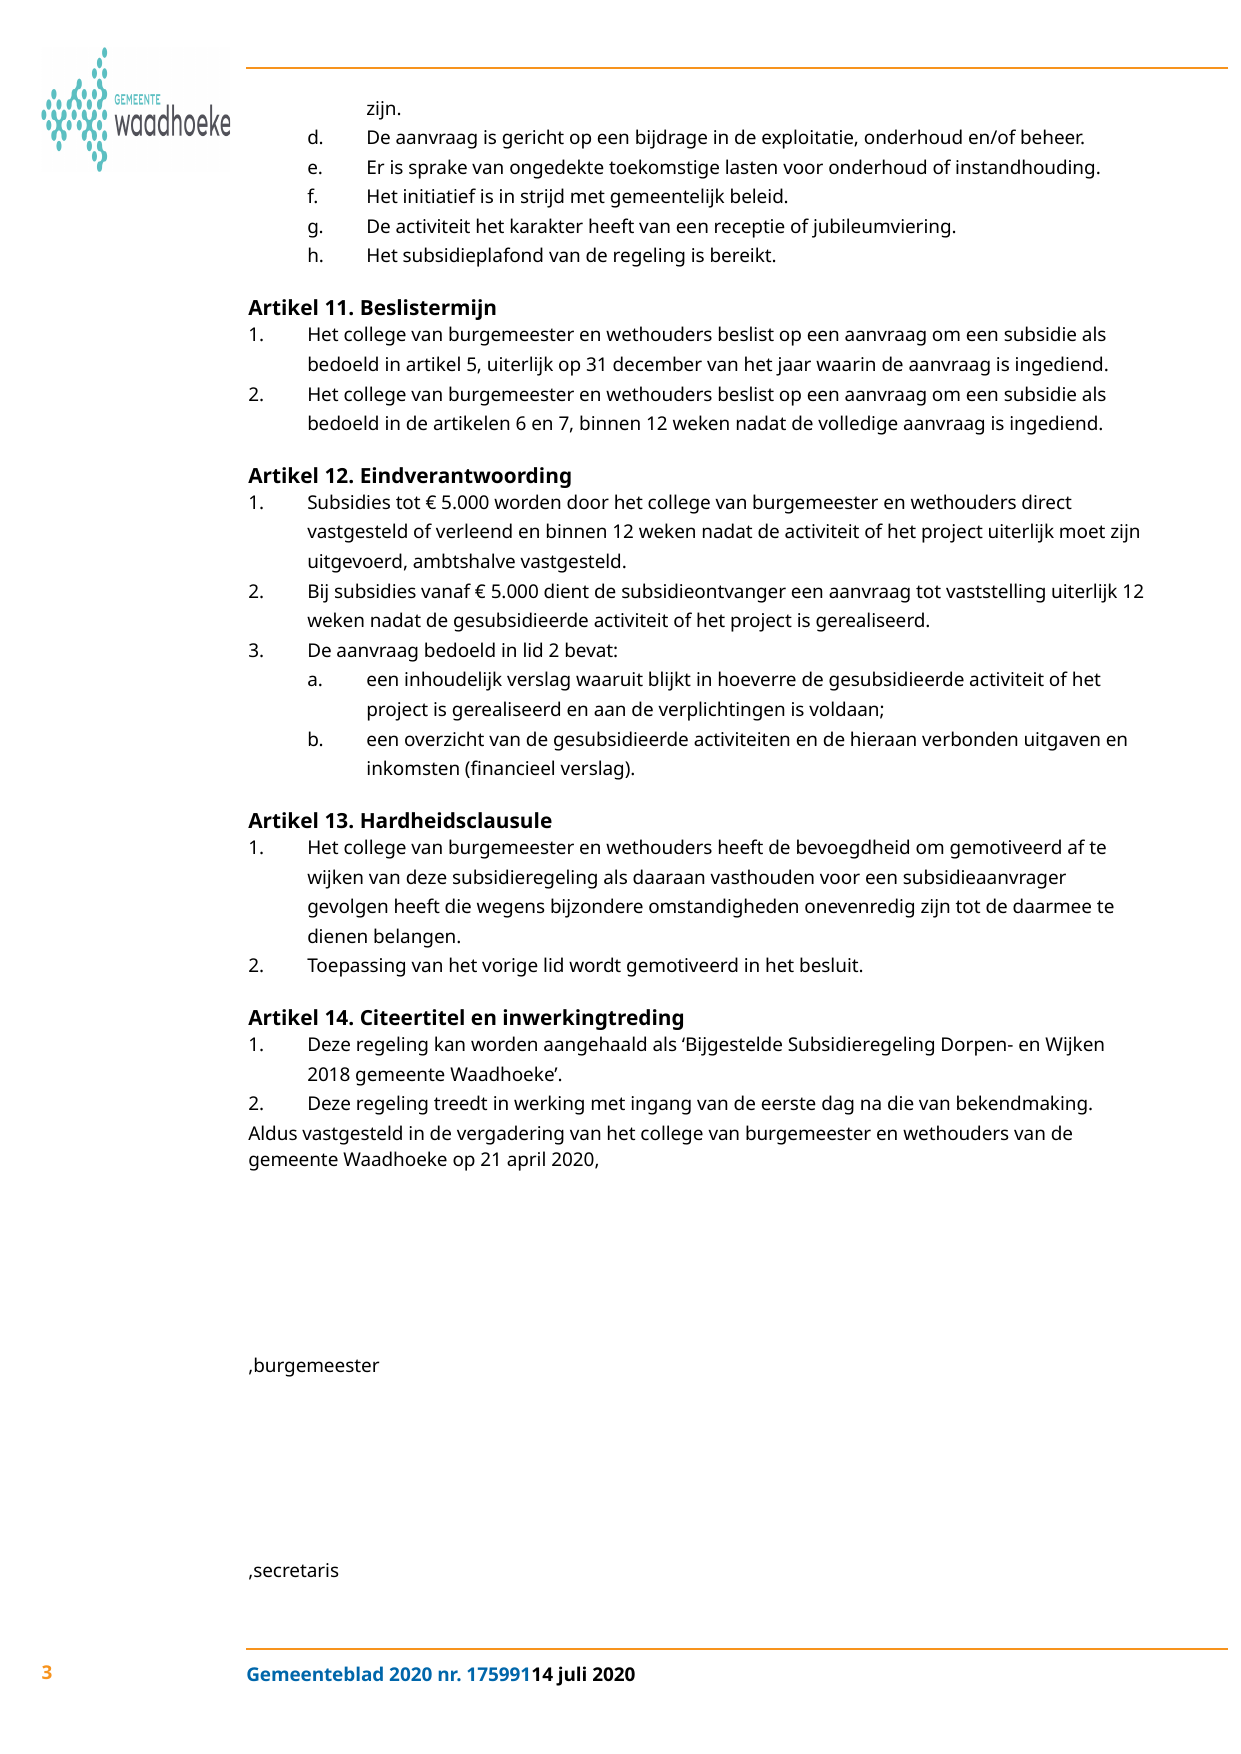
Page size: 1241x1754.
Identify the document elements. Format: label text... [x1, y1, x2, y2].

text Artikel 11. Beslistermijn [248, 293, 1152, 322]
picture [41, 47, 231, 172]
text Artikel 13. Hardheidsclausule [248, 806, 1152, 834]
text Artikel 14. Citeertitel en inwerkingtreding [248, 1003, 1152, 1031]
list Het college van burgemeester en wethouders heeft de bevoegdheid om gemotiveerd af te wijken van deze subsidieregeling als daaraan vasthouden voor een subsidieaanvrager gevolgen heeft die wegens bijzondere omstandigheden onevenredig zijn tot de daarmee te dienen belangen. [248, 834, 1152, 949]
list een inhoudelijk verslag waaruit blijkt in hoeverre de gesubsidieerde activiteit of het project is gerealiseerd en aan de verplichtingen is voldaan; [307, 667, 1152, 722]
list Het college van burgemeester en wethouders beslist op een aanvraag om een subsidie als bedoeld in de artikelen 6 en 7, binnen 12 weken nadat de volledige aanvraag is ingediend. [248, 381, 1152, 436]
list De activiteit het karakter heeft van een receptie of jubileumviering. [307, 213, 1152, 239]
list Deze regeling treedt in werking met ingang van de eerste dag na die van bekendmaking. [248, 1091, 1152, 1116]
list Het subsidieplafond van de regeling is bereikt. [307, 243, 1152, 268]
list Bij subsidies vanaf € 5.000 dient de subsidieontvanger een aanvraag tot vaststelling uiterlijk 12 weken nadat de gesubsidieerde activiteit of het project is gerealiseerd. [248, 578, 1152, 633]
list De aanvraag bedoeld in lid 2 bevat: [248, 637, 1152, 663]
list Deze regeling kan worden aangehaald als ‘Bijgestelde Subsidieregeling Dorpen- en Wijken 2018 gemeente Waadhoeke’. [248, 1031, 1152, 1087]
text Artikel 12. Eindverantwoording [248, 461, 1152, 489]
text ,secretaris [248, 1558, 1152, 1583]
list Subsidies tot € 5.000 worden door het college van burgemeester en wethouders direct vastgesteld of verleend en binnen 12 weken nadat de activiteit of het project uiterlijk moet zijn uitgevoerd, ambtshalve vastgesteld. [248, 489, 1152, 574]
list Toepassing van het vorige lid wordt gemotiveerd in het besluit. [248, 953, 1152, 978]
text Aldus vastgesteld in de vergadering van het college van burgemeester en wethouders van de gemeente Waadhoeke op 21 april 2020, [248, 1120, 1152, 1172]
list een overzicht van de gesubsidieerde activiteiten en de hieraan verbonden uitgaven en inkomsten (financieel verslag). [307, 726, 1152, 781]
list zijn. [307, 95, 1152, 121]
list Het initiatief is in strijd met gemeentelijk beleid. [307, 183, 1152, 209]
list Het college van burgemeester en wethouders beslist op een aanvraag om een subsidie als bedoeld in artikel 5, uiterlijk op 31 december van het jaar waarin de aanvraag is ingediend. [248, 322, 1152, 377]
text ,burgemeester [248, 1352, 1152, 1377]
list Er is sprake van ongedekte toekomstige lasten voor onderhoud of instandhouding. [307, 154, 1152, 180]
list De aanvraag is gericht op een bijdrage in de exploitatie, onderhoud en/of beheer. [307, 124, 1152, 150]
